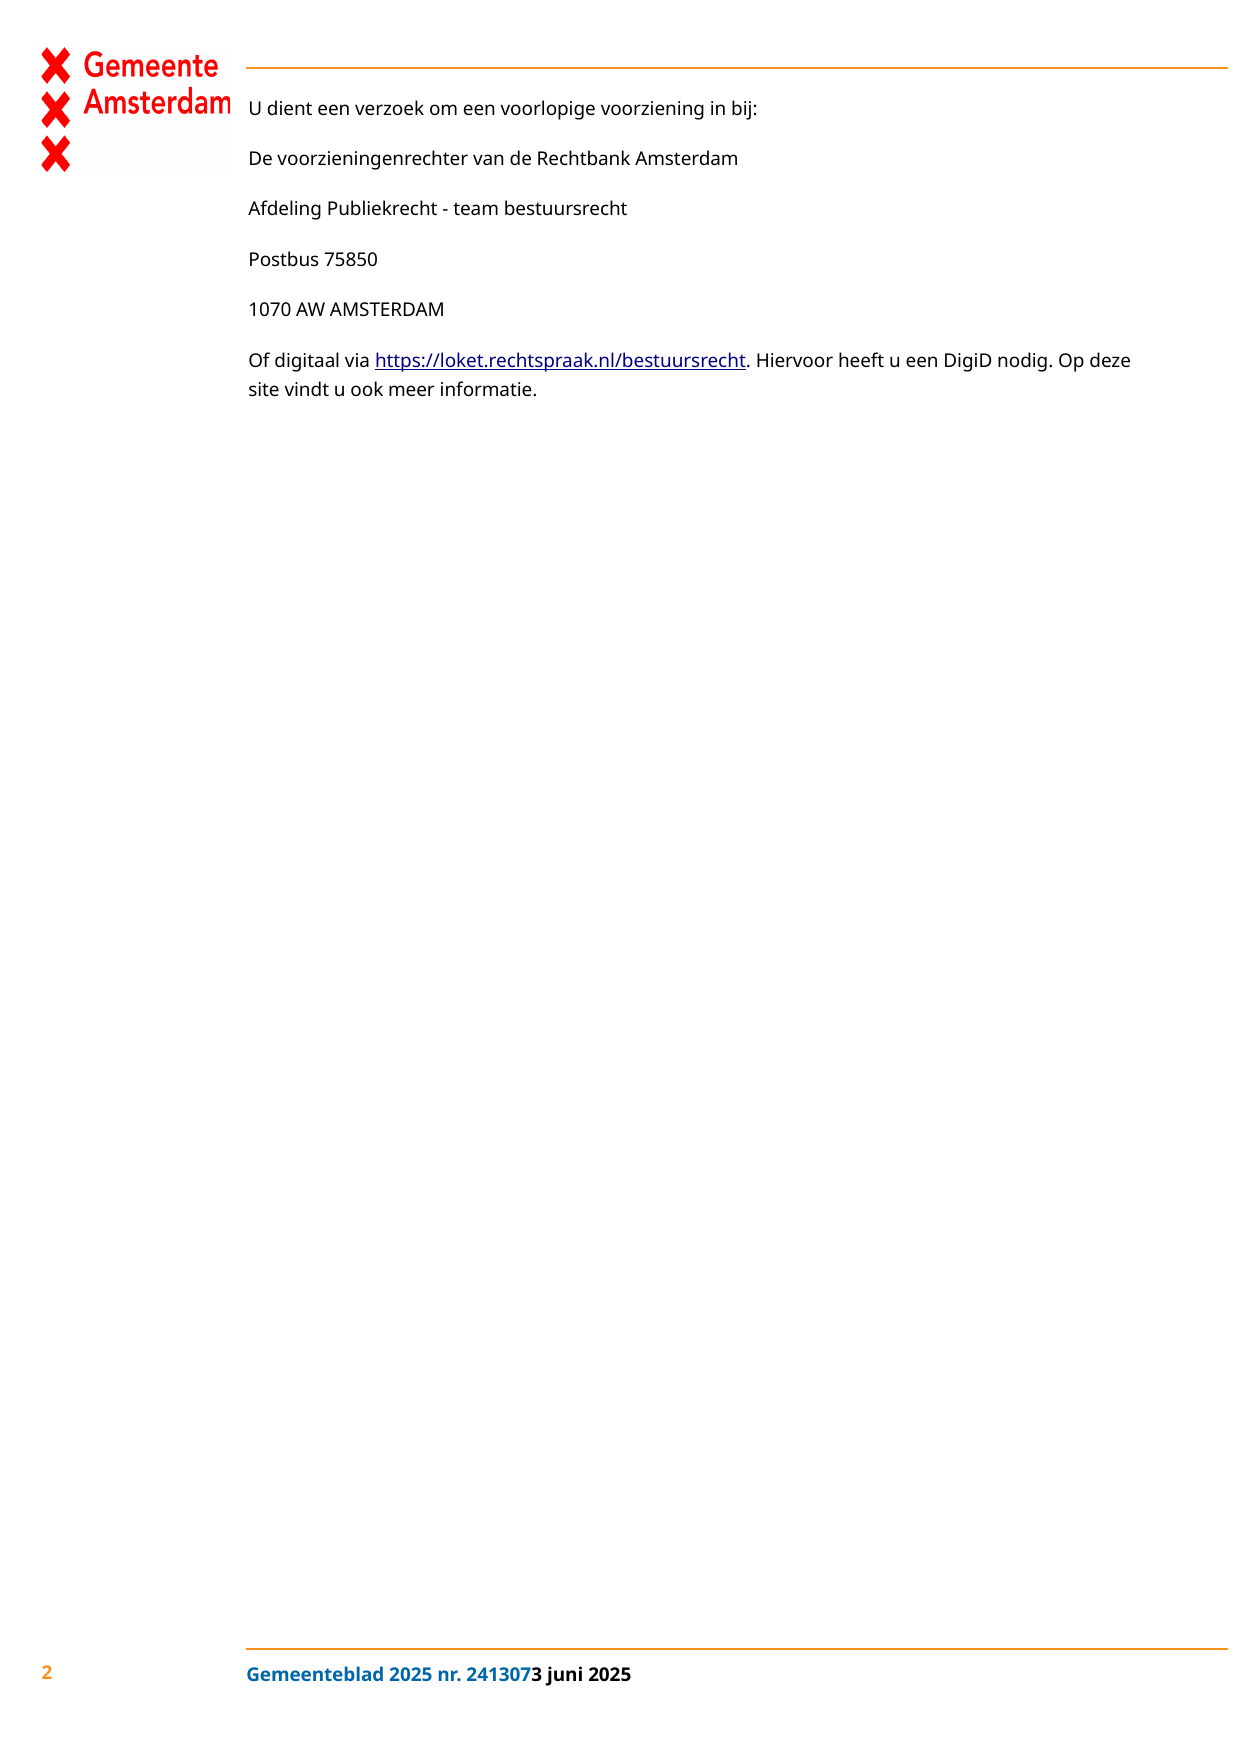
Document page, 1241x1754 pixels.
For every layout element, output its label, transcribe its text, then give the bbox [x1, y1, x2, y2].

text 1070 AW AMSTERDAM [248, 296, 1152, 322]
text Postbus 75850 [248, 246, 1152, 272]
text Of digitaal via https://loket.rechtspraak.nl/bestuursrecht. Hiervoor heeft u een DigiD nodig. Op deze site vindt u ook meer informatie. [248, 347, 1152, 402]
text Afdeling Publiekrecht - team bestuursrecht [248, 196, 1152, 221]
text De voorzieningenrechter van de Rechtbank Amsterdam [248, 145, 1152, 171]
picture [41, 47, 231, 172]
text U dient een verzoek om een voorlopige voorziening in bij: [248, 95, 1152, 121]
